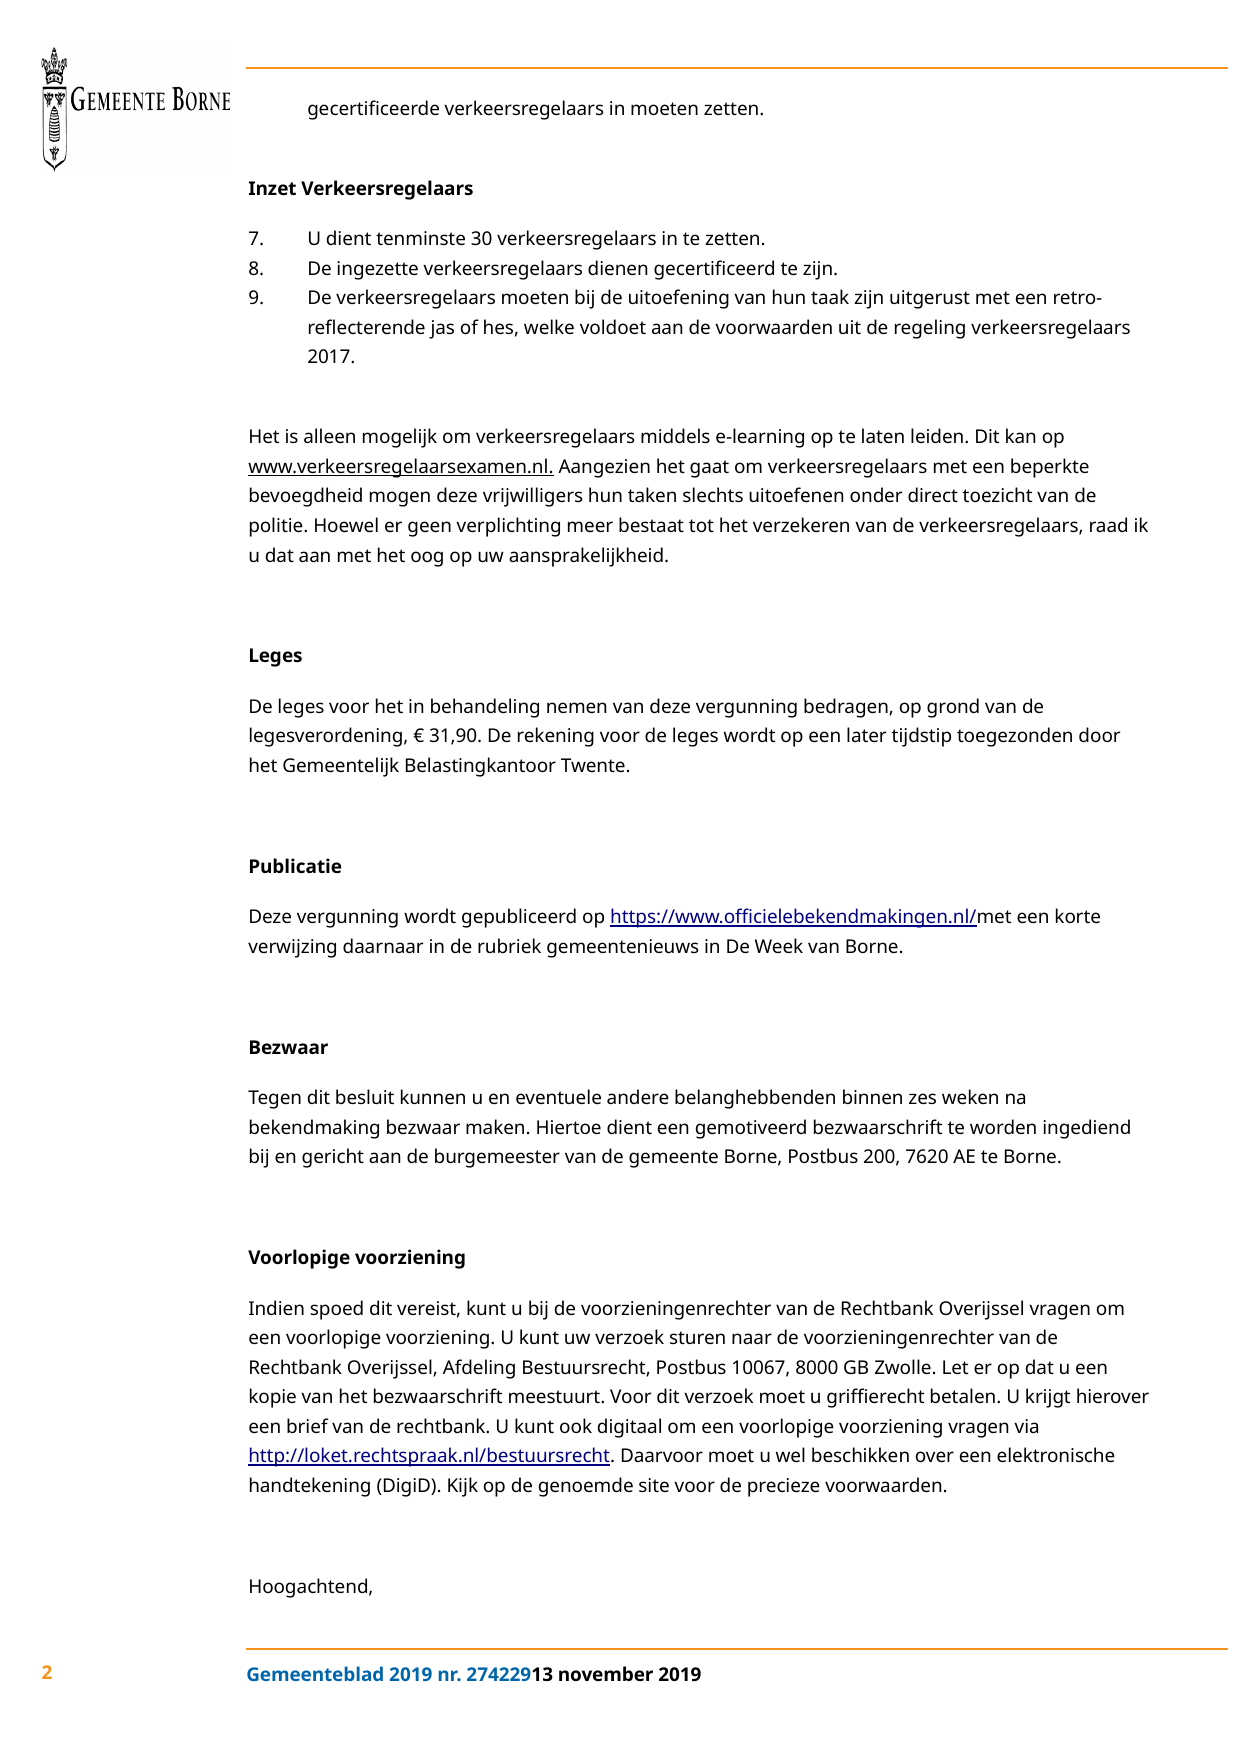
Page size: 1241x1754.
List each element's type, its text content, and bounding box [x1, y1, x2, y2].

text Voorlopige voorziening [248, 1244, 1152, 1270]
text Deze vergunning wordt gepubliceerd op https://www.officielebekendmakingen.nl/met een korte verwijzing daarnaar in de rubriek gemeentenieuws in De Week van Borne. [248, 903, 1152, 959]
text Inzet Verkeersregelaars [248, 175, 1152, 201]
list gecertificeerde verkeersregelaars in moeten zetten. [248, 95, 1152, 121]
text Publicatie [248, 853, 1152, 879]
text Indien spoed dit vereist, kunt u bij de voorzieningenrechter van de Rechtbank Overijssel vragen om een voorlopige voorziening. U kunt uw verzoek sturen naar de voorzieningenrechter van de Rechtbank Overijssel, Afdeling Bestuursrecht, Postbus 10067, 8000 GB Zwolle. Let er op dat u een kopie van het bezwaarschrift meestuurt. Voor dit verzoek moet u griffierecht betalen. U krijgt hierover een brief van de rechtbank. U kunt ook digitaal om een voorlopige voorziening vragen via http://loket.rechtspraak.nl/bestuursrecht. Daarvoor moet u wel beschikken over een elektronische handtekening (DigiD). Kijk op de genoemde site voor de precieze voorwaarden. [248, 1295, 1152, 1498]
text Bezwaar [248, 1034, 1152, 1060]
text Leges [248, 643, 1152, 668]
text Hoogachtend, [248, 1573, 1152, 1599]
text De leges voor het in behandeling nemen van deze vergunning bedragen, op grond van de legesverordening, € 31,90. De rekening voor de leges wordt op een later tijdstip toegezonden door het Gemeentelijk Belastingkantoor Twente. [248, 693, 1152, 778]
list U dient tenminste 30 verkeersregelaars in te zetten. [248, 225, 1152, 251]
text Het is alleen mogelijk om verkeersregelaars middels e-learning op te laten leiden. Dit kan op www.verkeersregelaarsexamen.nl. Aangezien het gaat om verkeersregelaars met een beperkte bevoegdheid mogen deze vrijwilligers hun taken slechts uitoefenen onder direct toezicht van de politie. Hoewel er geen verplichting meer bestaat tot het verzekeren van de verkeersregelaars, raad ik u dat aan met het oog op uw aansprakelijkheid. [248, 423, 1152, 568]
list De verkeersregelaars moeten bij de uitoefening van hun taak zijn uitgerust met een retro-reflecterende jas of hes, welke voldoet aan de voorwaarden uit de regeling verkeersregelaars 2017. [248, 284, 1152, 369]
text Tegen dit besluit kunnen u en eventuele andere belanghebbenden binnen zes weken na bekendmaking bezwaar maken. Hiertoe dient een gemotiveerd bezwaarschrift te worden ingediend bij en gericht aan de burgemeester van de gemeente Borne, Postbus 200, 7620 AE te Borne. [248, 1084, 1152, 1169]
picture [41, 47, 231, 172]
list De ingezette verkeersregelaars dienen gecertificeerd te zijn. [248, 255, 1152, 281]
